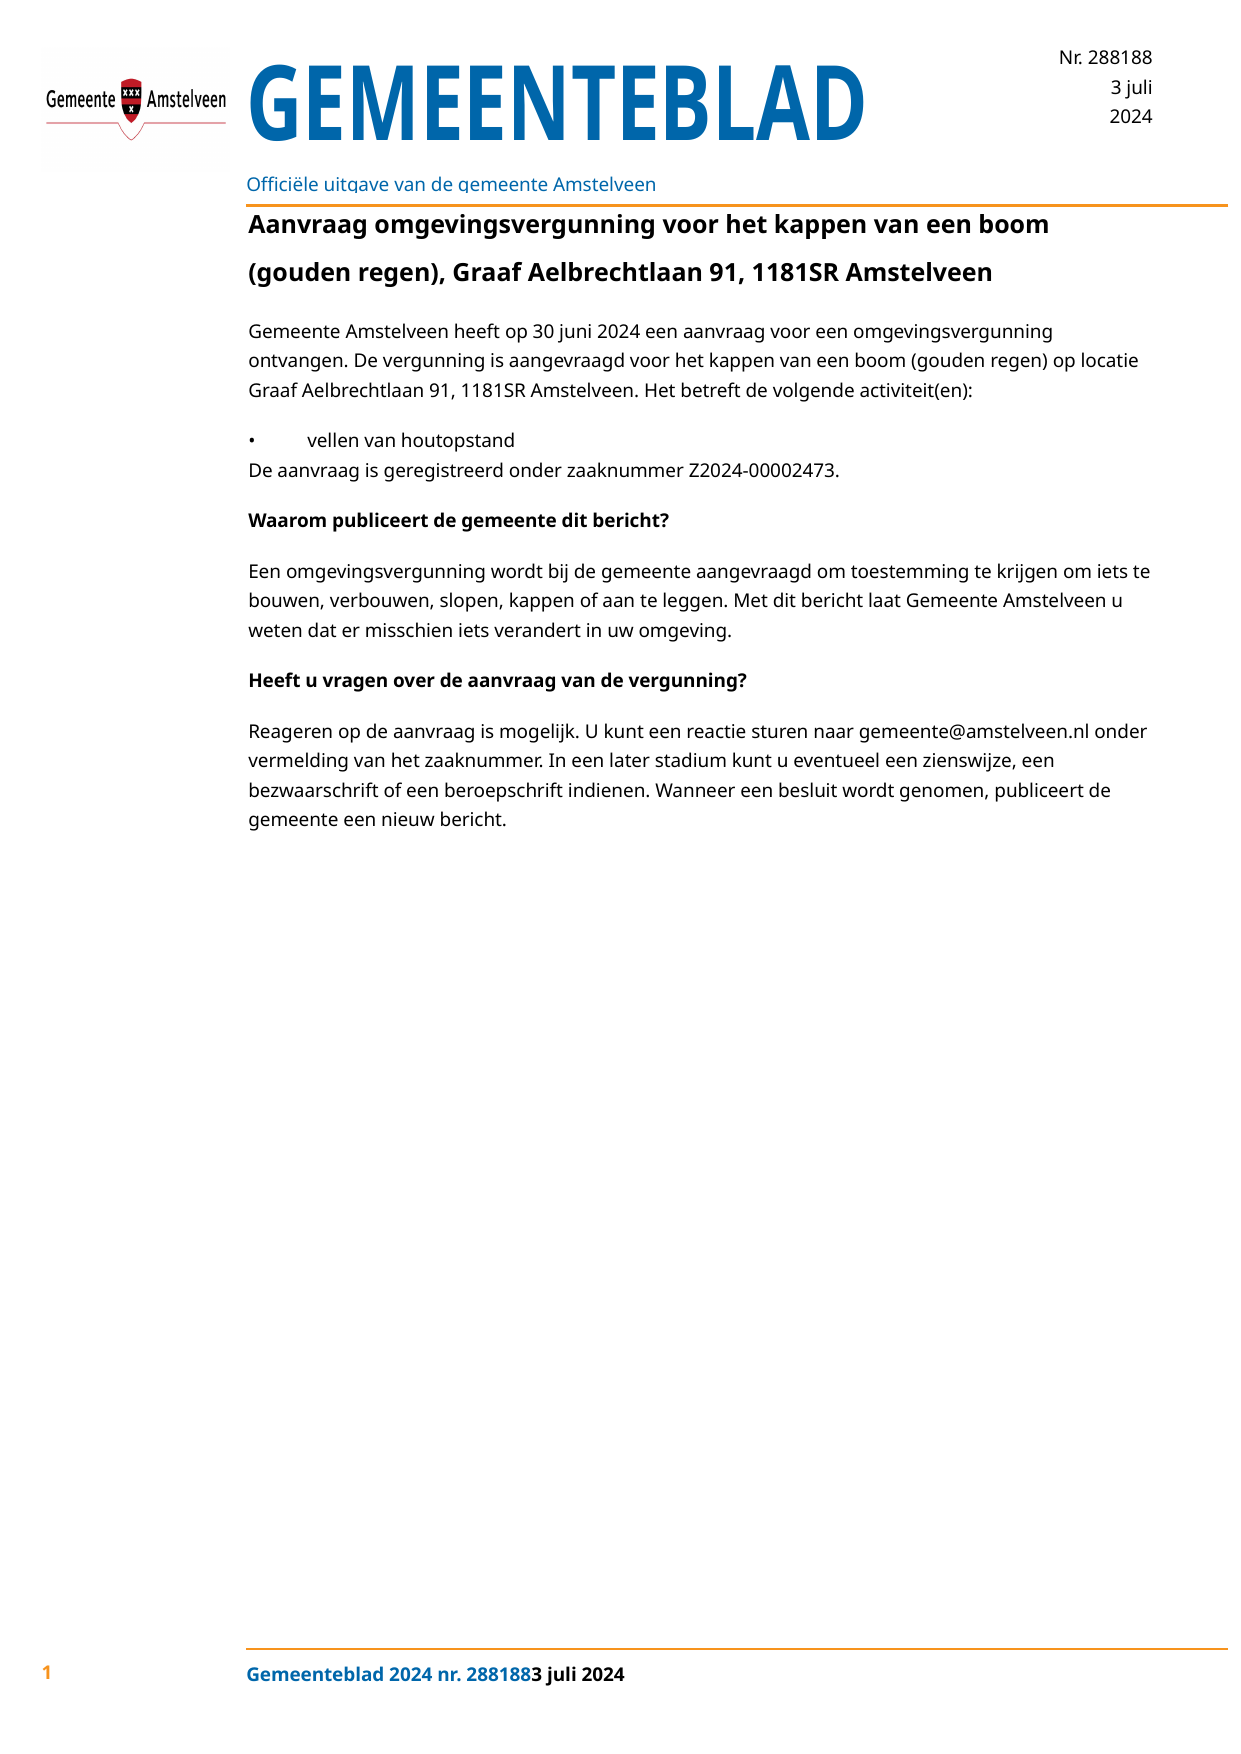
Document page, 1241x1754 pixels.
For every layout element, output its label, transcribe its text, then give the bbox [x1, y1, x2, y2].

text Reageren op de aanvraag is mogelijk. U kunt een reactie sturen naar gemeente@amstelveen.nl onder vermelding van het zaaknummer. In een later stadium kunt u eventueel een zienswijze, een bezwaarschrift of een beroepschrift indienen. Wanneer een besluit wordt genomen, publiceert de gemeente een nieuw bericht. [248, 718, 1152, 832]
text Een omgevingsvergunning wordt bij de gemeente aangevraagd om toestemming te krijgen om iets te bouwen, verbouwen, slopen, kappen of aan te leggen. Met dit bericht laat Gemeente Amstelveen u weten dat er misschien iets verandert in uw omgeving. [248, 558, 1152, 643]
text Gemeente Amstelveen heeft op 30 juni 2024 een aanvraag voor een omgevingsvergunning ontvangen. De vergunning is aangevraagd voor het kappen van een boom (gouden regen) op locatie Graaf Aelbrechtlaan 91, 1181SR Amstelveen. Het betreft de volgende activiteit(en): [248, 318, 1152, 403]
picture [41, 47, 231, 172]
text Waarom publiceert de gemeente dit bericht? [248, 507, 1152, 533]
text De aanvraag is geregistreerd onder zaaknummer Z2024-00002473. [248, 457, 1152, 483]
list vellen van houtopstand [248, 427, 1152, 453]
text Aanvraag omgevingsvergunning voor het kappen van een boom (gouden regen), Graaf Aelbrechtlaan 91, 1181SR Amstelveen [248, 207, 1152, 288]
text Heeft u vragen over de aanvraag van de vergunning? [248, 667, 1152, 693]
